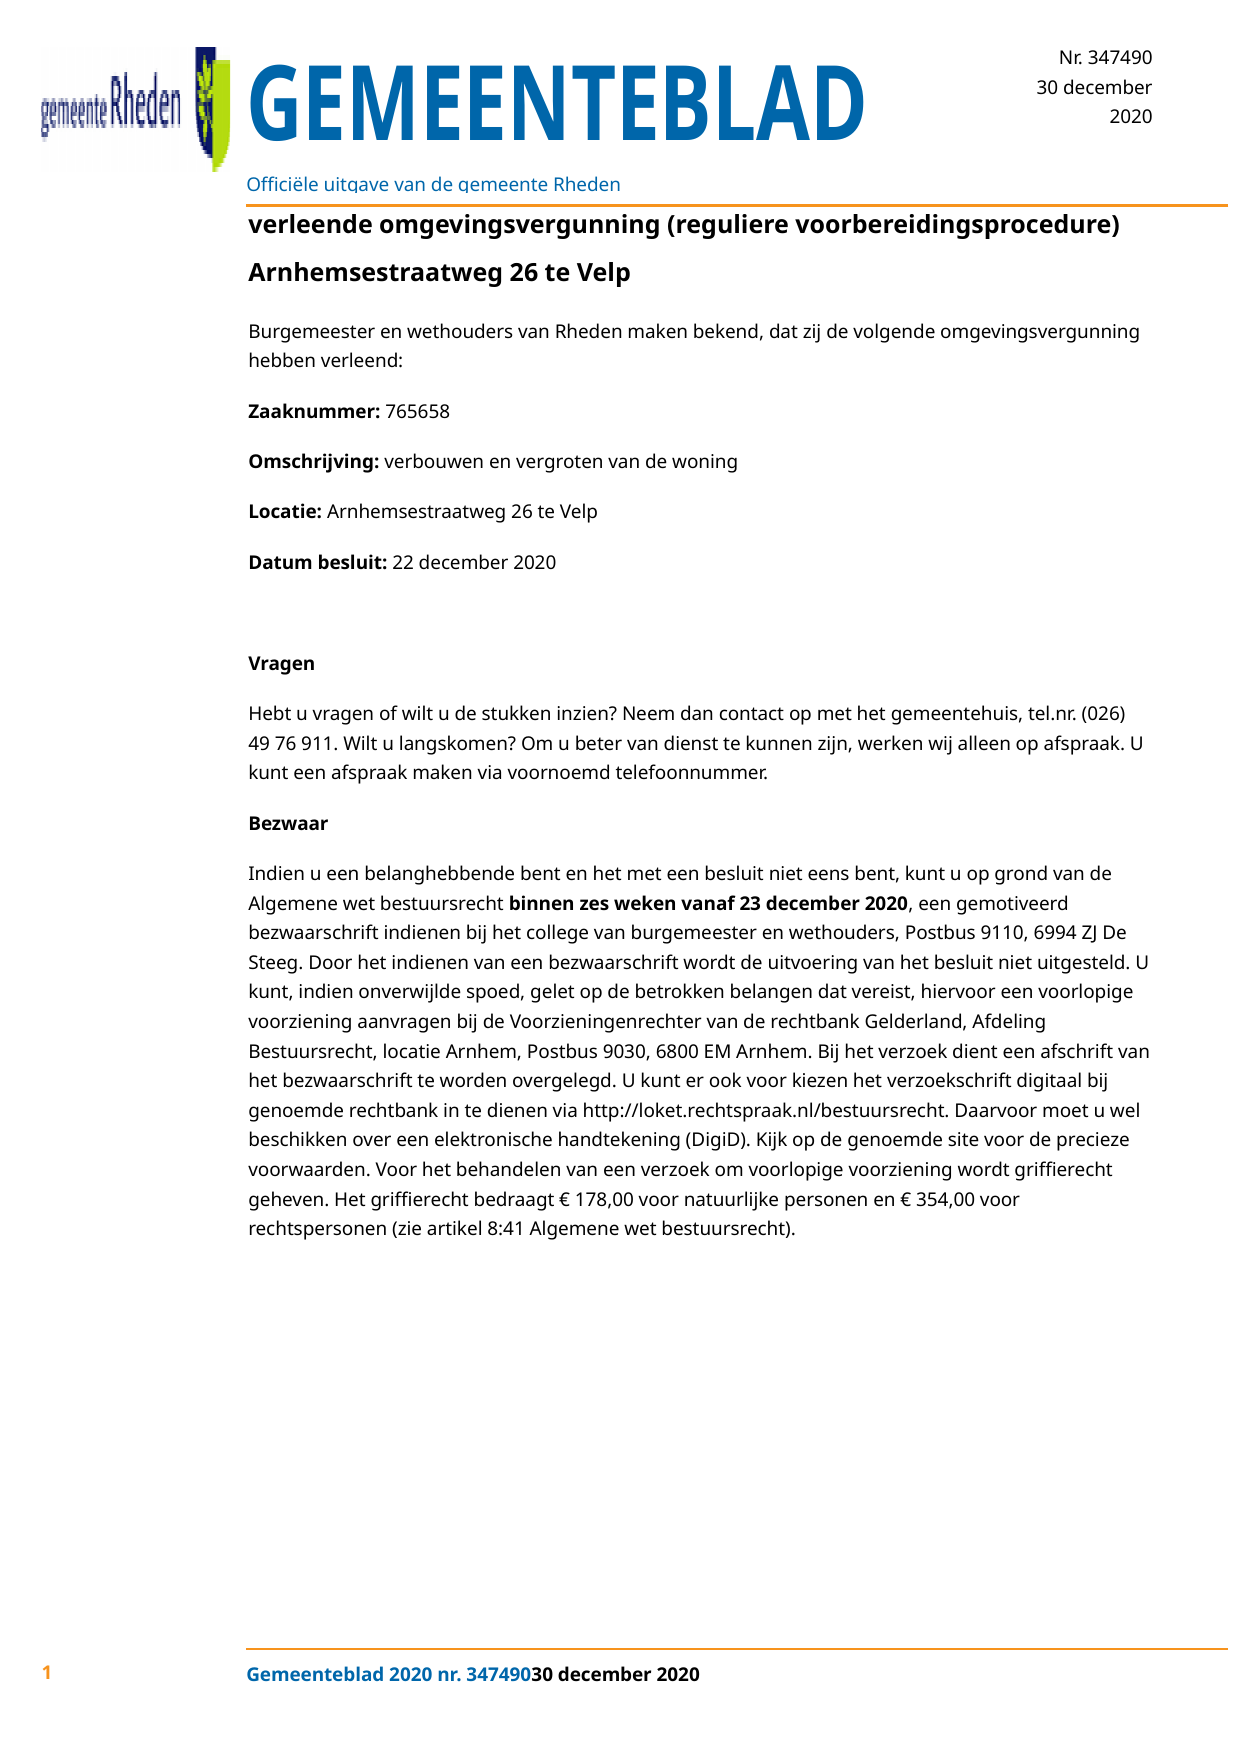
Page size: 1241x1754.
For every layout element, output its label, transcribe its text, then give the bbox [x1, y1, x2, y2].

text Zaaknummer: 765658 [248, 398, 1152, 424]
text Locatie: Arnhemsestraatweg 26 te Velp [248, 499, 1152, 524]
text Omschrijving: verbouwen en vergroten van de woning [248, 448, 1152, 474]
text Bezwaar [248, 810, 1152, 836]
text verleende omgevingsvergunning (reguliere voorbereidingsprocedure) Arnhemsestraatweg 26 te Velp [248, 207, 1152, 288]
text Datum besluit: 22 december 2020 [248, 549, 1152, 575]
text Burgemeester en wethouders van Rheden maken bekend, dat zij de volgende omgevingsvergunning hebben verleend: [248, 318, 1152, 373]
text Indien u een belanghebbende bent en het met een besluit niet eens bent, kunt u op grond van de Algemene wet bestuursrecht binnen zes weken vanaf 23 december 2020, een gemotiveerd bezwaarschrift indienen bij het college van burgemeester en wethouders, Postbus 9110, 6994 ZJ De Steeg. Door het indienen van een bezwaarschrift wordt de uitvoering van het besluit niet uitgesteld. U kunt, indien onverwijlde spoed, gelet op de betrokken belangen dat vereist, hiervoor een voorlopige voorziening aanvragen bij de Voorzieningenrechter van de rechtbank Gelderland, Afdeling Bestuursrecht, locatie Arnhem, Postbus 9030, 6800 EM Arnhem. Bij het verzoek dient een afschrift van het bezwaarschrift te worden overgelegd. U kunt er ook voor kiezen het verzoekschrift digitaal bij genoemde rechtbank in te dienen via http://loket.rechtspraak.nl/bestuursrecht. Daarvoor moet u wel beschikken over een elektronische handtekening (DigiD). Kijk op de genoemde site voor de precieze voorwaarden. Voor het behandelen van een verzoek om voorlopige voorziening wordt griffierecht geheven. Het griffierecht bedraagt € 178,00 voor natuurlijke personen en € 354,00 voor rechtspersonen (zie artikel 8:41 Algemene wet bestuursrecht). [248, 860, 1152, 1241]
text Hebt u vragen of wilt u de stukken inzien? Neem dan contact op met het gemeentehuis, tel.nr. (026) 49 76 911. Wilt u langskomen? Om u beter van dienst te kunnen zijn, werken wij alleen op afspraak. U kunt een afspraak maken via voornoemd telefoonnummer. [248, 700, 1152, 785]
picture [41, 47, 231, 172]
text Vragen [248, 650, 1152, 676]
